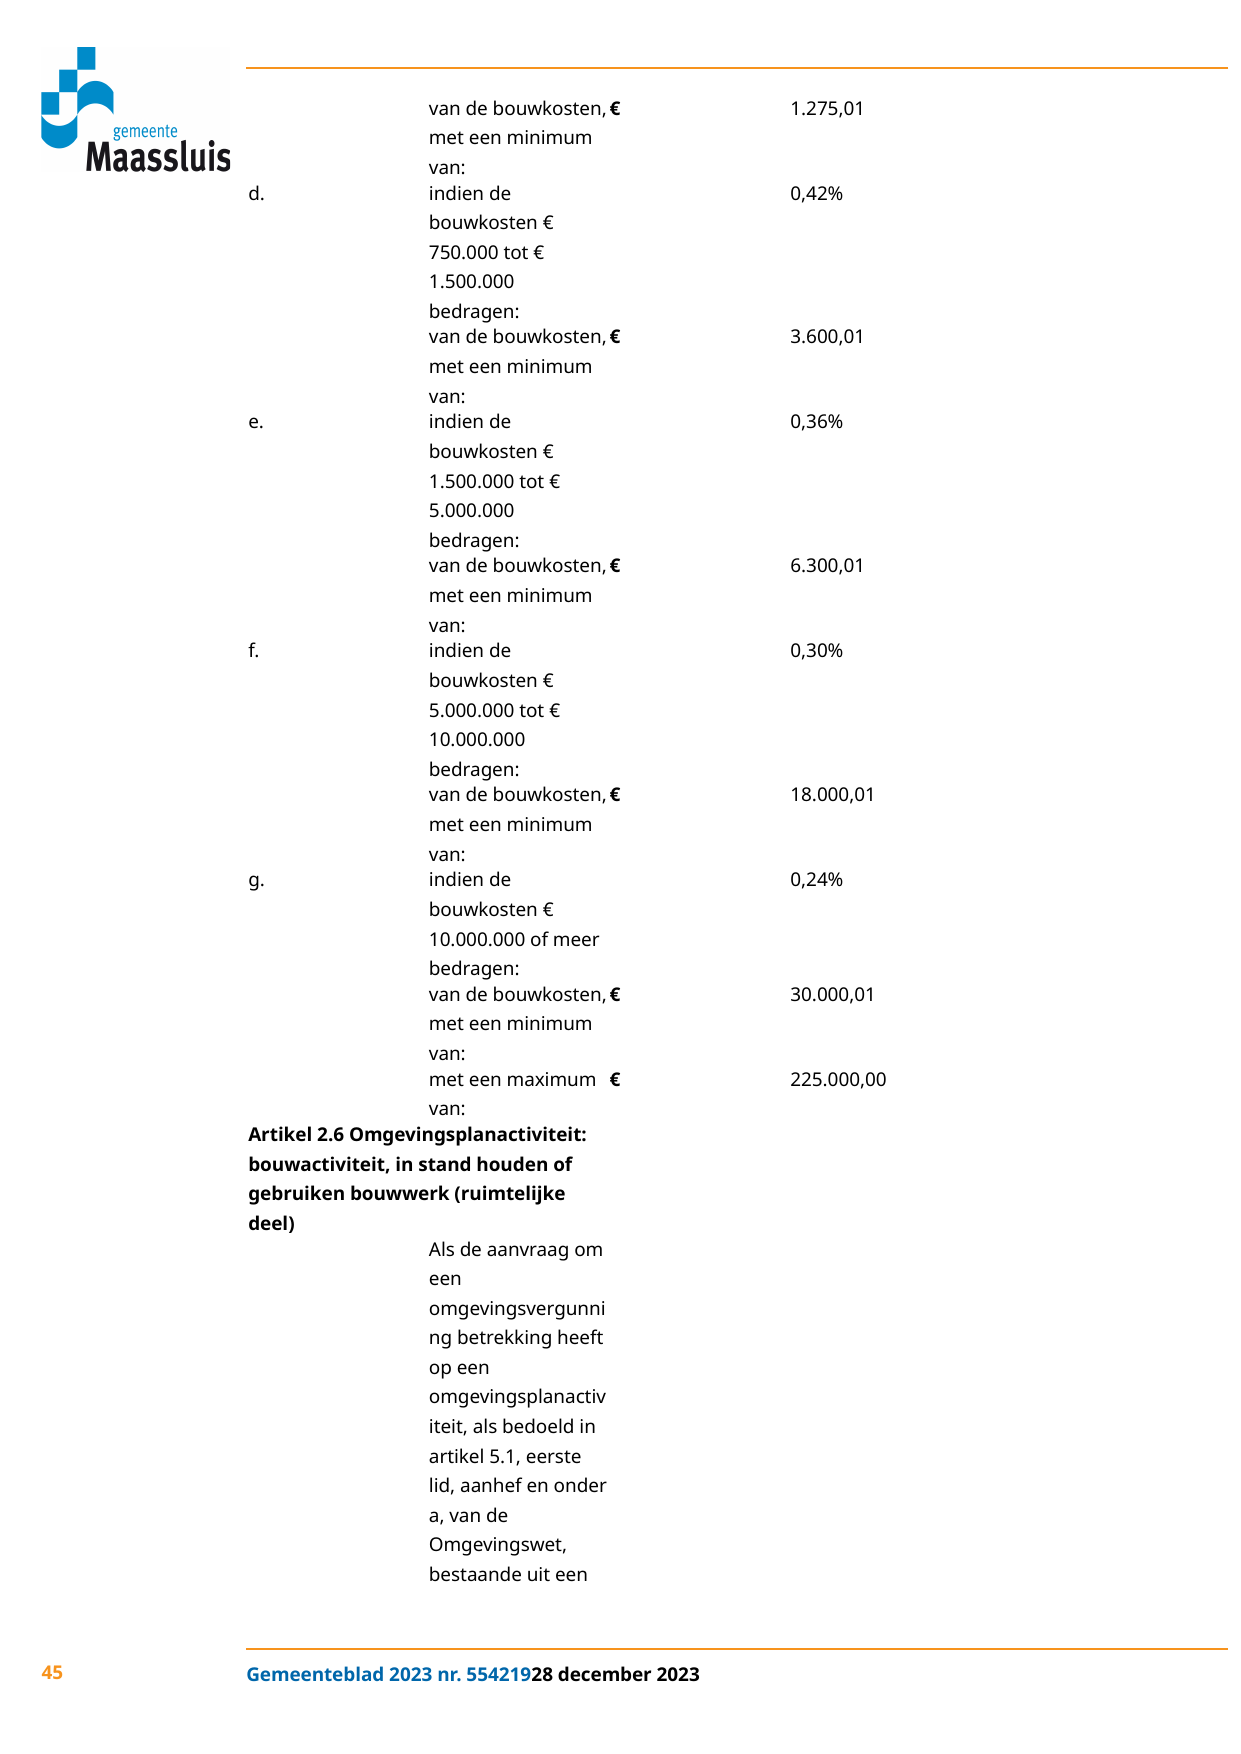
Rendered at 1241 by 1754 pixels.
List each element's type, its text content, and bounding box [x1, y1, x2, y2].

table_cell € [609, 95, 790, 180]
picture [41, 47, 231, 172]
table_cell f. [248, 638, 429, 782]
table_cell € [609, 553, 790, 638]
table_cell 18.000,01 [790, 782, 971, 867]
table_cell indien de bouwkosten € 750.000 tot € 1.500.000 bedragen: [429, 180, 609, 324]
table_cell [248, 553, 429, 638]
table_cell 0,24% [790, 867, 971, 981]
picture [41, 47, 77, 92]
table_cell indien de bouwkosten € 1.500.000 tot € 5.000.000 bedragen: [429, 409, 609, 553]
table_cell van de bouwkosten, met een minimum van: [429, 782, 609, 867]
table_cell [971, 553, 1152, 638]
table_cell € [609, 1066, 790, 1121]
table_cell Als de aanvraag om een omgevingsvergunning betrekking heeft op een omgevingsplanactiviteit, als bedoeld in artikel 5.1, eerste lid, aanhef en onder a, van de Omgevingswet, bestaande uit een [429, 1236, 609, 1587]
table_cell [248, 95, 429, 180]
table_cell [790, 1236, 971, 1587]
table_cell [609, 1121, 790, 1236]
table_cell van de bouwkosten, met een minimum van: [429, 324, 609, 409]
table_cell 3.600,01 [790, 324, 971, 409]
table_cell [971, 782, 1152, 867]
table_cell 6.300,01 [790, 553, 971, 638]
table_cell [248, 981, 429, 1066]
table_cell [971, 638, 1152, 782]
table_cell [609, 638, 790, 782]
table_cell € [609, 782, 790, 867]
table_cell d. [248, 180, 429, 324]
table_cell 1.275,01 [790, 95, 971, 180]
table_cell [971, 1121, 1152, 1236]
table_cell Artikel 2.6 Omgevingsplanactiviteit: bouwactiviteit, in stand houden of gebruiken bouwwerk (ruimtelijke deel) [248, 1121, 609, 1236]
table_cell [971, 981, 1152, 1066]
table_cell [248, 324, 429, 409]
table_cell 225.000,00 [790, 1066, 971, 1121]
table_cell € [609, 324, 790, 409]
table_cell [248, 1066, 429, 1121]
table_cell 0,42% [790, 180, 971, 324]
table_cell indien de bouwkosten € 10.000.000 of meer bedragen: [429, 867, 609, 981]
table_cell [609, 409, 790, 553]
table_cell [971, 867, 1152, 981]
table_cell [971, 95, 1152, 180]
table_cell [609, 180, 790, 324]
table_cell met een maximum van: [429, 1066, 609, 1121]
table_cell van de bouwkosten, met een minimum van: [429, 553, 609, 638]
table_cell [971, 409, 1152, 553]
table_cell van de bouwkosten, met een minimum van: [429, 95, 609, 180]
table_cell [971, 180, 1152, 324]
table_cell € [609, 981, 790, 1066]
table_cell g. [248, 867, 429, 981]
table_cell [248, 782, 429, 867]
table_cell [971, 324, 1152, 409]
table_cell 0,30% [790, 638, 971, 782]
table_cell 30.000,01 [790, 981, 971, 1066]
table_cell indien de bouwkosten € 5.000.000 tot € 10.000.000 bedragen: [429, 638, 609, 782]
table_cell [248, 1236, 429, 1587]
table_cell e. [248, 409, 429, 553]
table_cell [790, 1121, 971, 1236]
table_cell [971, 1066, 1152, 1121]
table_cell [609, 1236, 790, 1587]
table_cell [609, 867, 790, 981]
table_cell [971, 1236, 1152, 1587]
table_cell van de bouwkosten, met een minimum van: [429, 981, 609, 1066]
table_cell 0,36% [790, 409, 971, 553]
